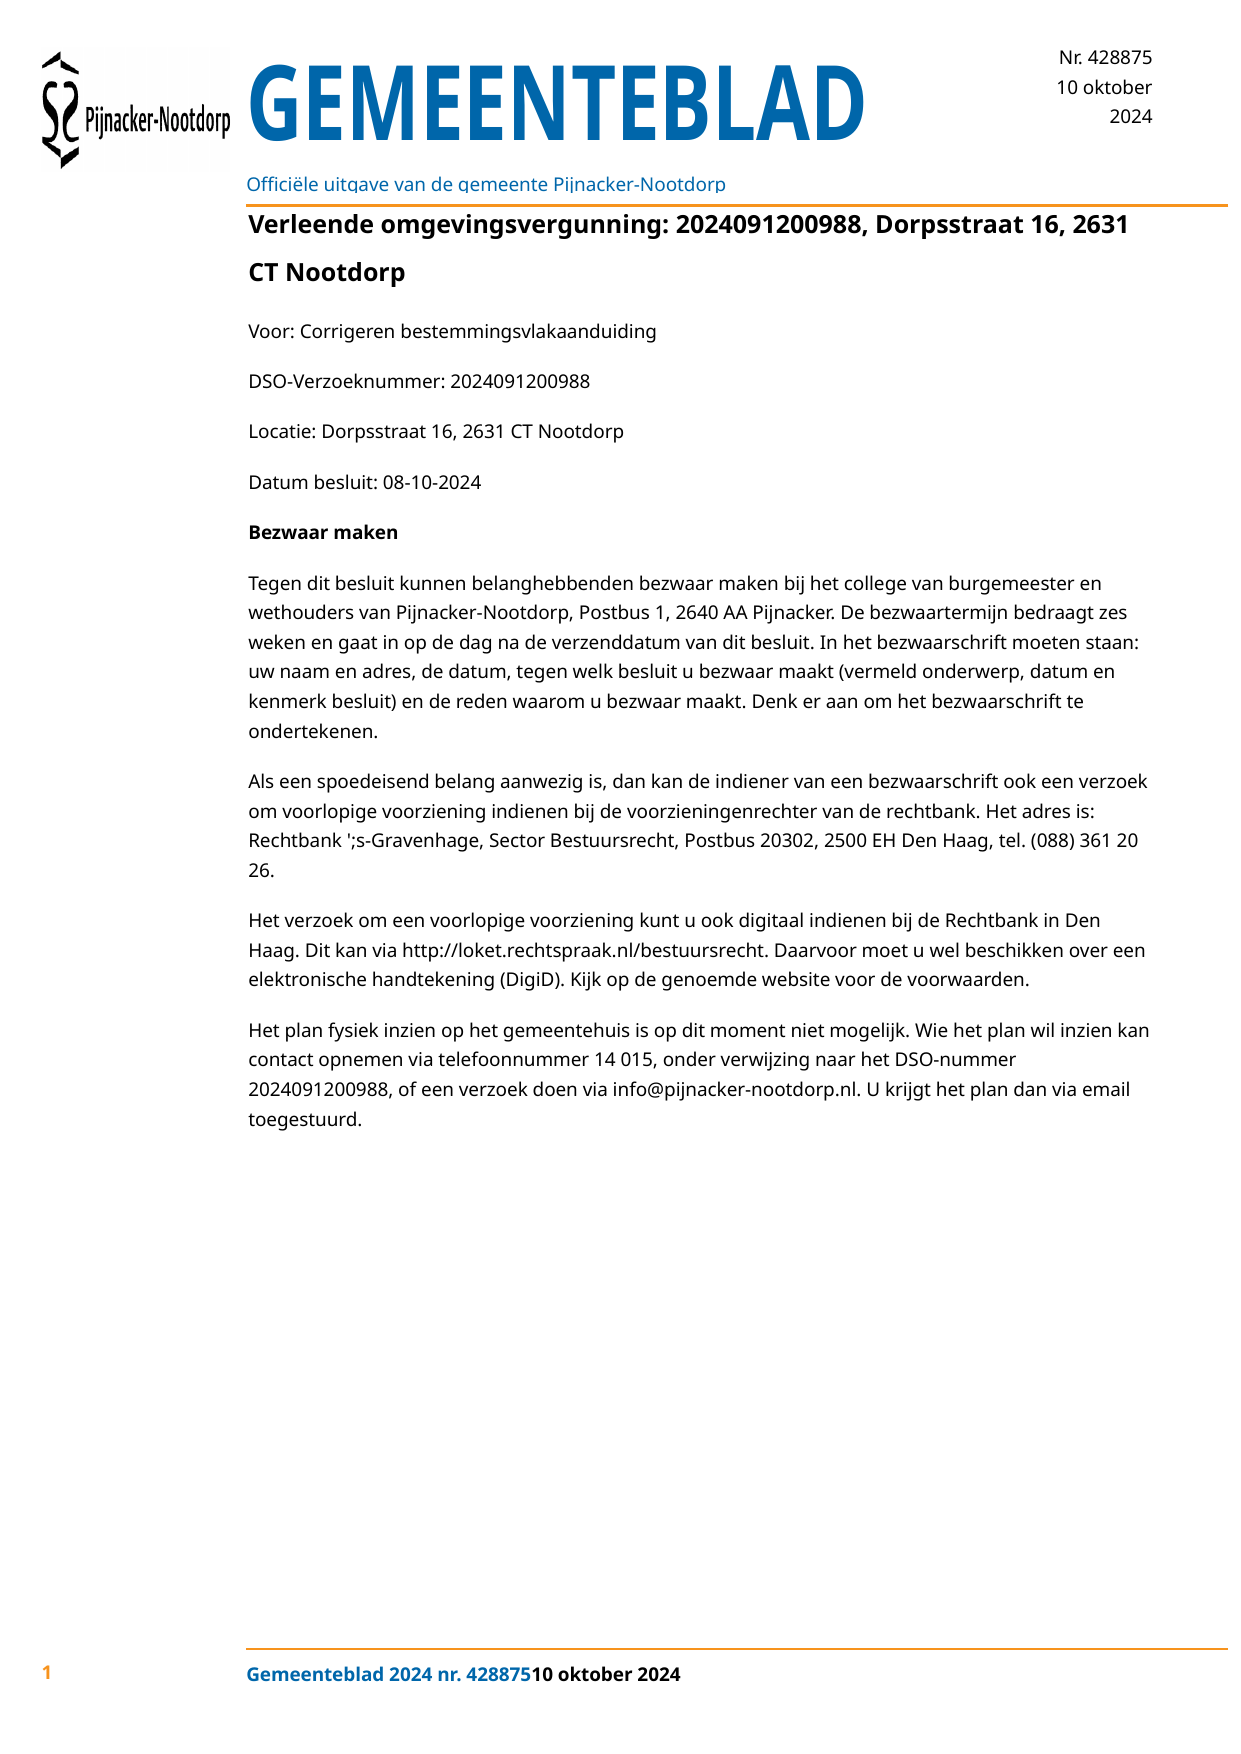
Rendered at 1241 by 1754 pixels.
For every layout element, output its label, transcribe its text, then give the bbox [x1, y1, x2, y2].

text Tegen dit besluit kunnen belanghebbenden bezwaar maken bij het college van burgemeester en wethouders van Pijnacker-Nootdorp, Postbus 1, 2640 AA Pijnacker. De bezwaartermijn bedraagt zes weken en gaat in op de dag na de verzenddatum van dit besluit. In het bezwaarschrift moeten staan: uw naam en adres, de datum, tegen welk besluit u bezwaar maakt (vermeld onderwerp, datum en kenmerk besluit) en de reden waarom u bezwaar maakt. Denk er aan om het bezwaarschrift te ondertekenen. [248, 570, 1152, 744]
text DSO-Verzoeknummer: 2024091200988 [248, 368, 1152, 394]
text Voor: Corrigeren bestemmingsvlakaanduiding [248, 318, 1152, 344]
picture [41, 47, 231, 172]
text Datum besluit: 08-10-2024 [248, 469, 1152, 495]
text Het verzoek om een voorlopige voorziening kunt u ook digitaal indienen bij de Rechtbank in Den Haag. Dit kan via http://loket.rechtspraak.nl/bestuursrecht. Daarvoor moet u wel beschikken over een elektronische handtekening (DigiD). Kijk op de genoemde website voor de voorwaarden. [248, 907, 1152, 992]
text Als een spoedeisend belang aanwezig is, dan kan de indiener van een bezwaarschrift ook een verzoek om voorlopige voorziening indienen bij de voorzieningenrechter van de rechtbank. Het adres is: Rechtbank ';s-Gravenhage, Sector Bestuursrecht, Postbus 20302, 2500 EH Den Haag, tel. (088) 361 20 26. [248, 768, 1152, 883]
text Locatie: Dorpsstraat 16, 2631 CT Nootdorp [248, 419, 1152, 444]
text Het plan fysiek inzien op het gemeentehuis is op dit moment niet mogelijk. Wie het plan wil inzien kan contact opnemen via telefoonnummer 14 015, onder verwijzing naar het DSO-nummer 2024091200988, of een verzoek doen via info@pijnacker-nootdorp.nl. U krijgt het plan dan via email toegestuurd. [248, 1017, 1152, 1132]
text Bezwaar maken [248, 519, 1152, 545]
text Verleende omgevingsvergunning: 2024091200988, Dorpsstraat 16, 2631 CT Nootdorp [248, 207, 1152, 288]
